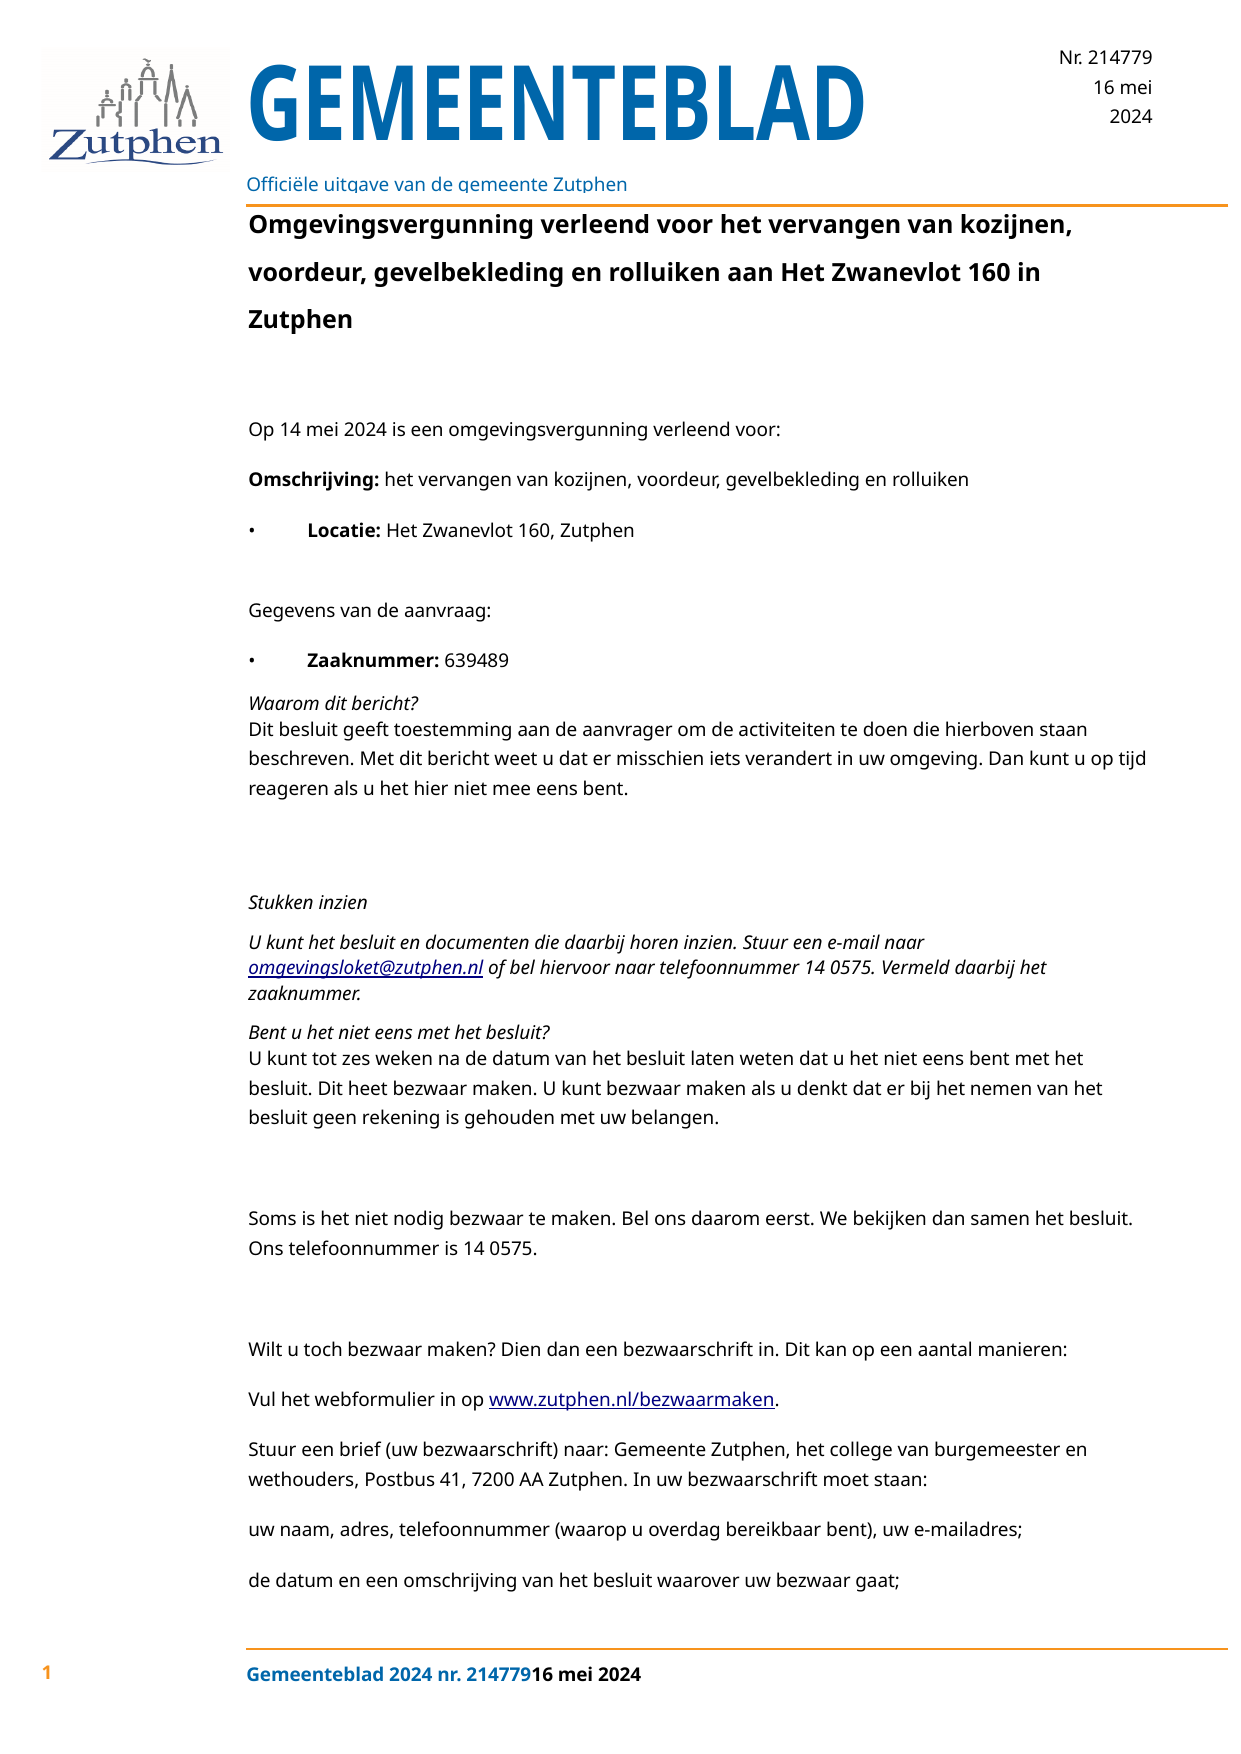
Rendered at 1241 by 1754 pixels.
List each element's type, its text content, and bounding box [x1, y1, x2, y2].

text Stuur een brief (uw bezwaarschrift) naar: Gemeente Zutphen, het college van burgemeester en wethouders, Postbus 41, 7200 AA Zutphen. In uw bezwaarschrift moet staan: [248, 1437, 1152, 1492]
text de datum en een omschrijving van het besluit waarover uw bezwaar gaat; [248, 1567, 1152, 1593]
text Omschrijving: het vervangen van kozijnen, voordeur, gevelbekleding en rolluiken [248, 466, 1152, 492]
text Omgevingsvergunning verleend voor het vervangen van kozijnen, voordeur, gevelbekleding en rolluiken aan Het Zwanevlot 160 in Zutphen [248, 207, 1152, 336]
text Dit besluit geeft toestemming aan de aanvrager om de activiteiten te doen die hierboven staan beschreven. Met dit bericht weet u dat er misschien iets verandert in uw omgeving. Dan kunt u op tijd reageren als u het hier niet mee eens bent. [248, 716, 1152, 801]
text U kunt het besluit en documenten die daarbij horen inzien. Stuur een e-mail naar omgevingsloket@zutphen.nl of bel hiervoor naar telefoonnummer 14 0575. Vermeld daarbij het zaaknummer. [248, 929, 1152, 1006]
text Vul het webformulier in op www.zutphen.nl/bezwaarmaken. [248, 1386, 1152, 1412]
list Zaaknummer: 639489 [248, 647, 1152, 673]
text Soms is het niet nodig bezwaar te maken. Bel ons daarom eerst. We bekijken dan samen het besluit. Ons telefoonnummer is 14 0575. [248, 1205, 1152, 1261]
text Bent u het niet eens met het besluit? [248, 1019, 1152, 1045]
picture [41, 47, 231, 172]
text U kunt tot zes weken na de datum van het besluit laten weten dat u het niet eens bent met het besluit. Dit heet bezwaar maken. U kunt bezwaar maken als u denkt dat er bij het nemen van het besluit geen rekening is gehouden met uw belangen. [248, 1045, 1152, 1130]
text Stukken inzien [248, 889, 1152, 915]
text uw naam, adres, telefoonnummer (waarop u overdag bereikbaar bent), uw e-mailadres; [248, 1517, 1152, 1542]
list Locatie: Het Zwanevlot 160, Zutphen [248, 517, 1152, 542]
text Waarom dit bericht? [248, 690, 1152, 716]
text Wilt u toch bezwaar maken? Dien dan een bezwaarschrift in. Dit kan op een aantal manieren: [248, 1336, 1152, 1361]
text Gegevens van de aanvraag: [248, 597, 1152, 622]
text Op 14 mei 2024 is een omgevingsvergunning verleend voor: [248, 416, 1152, 442]
